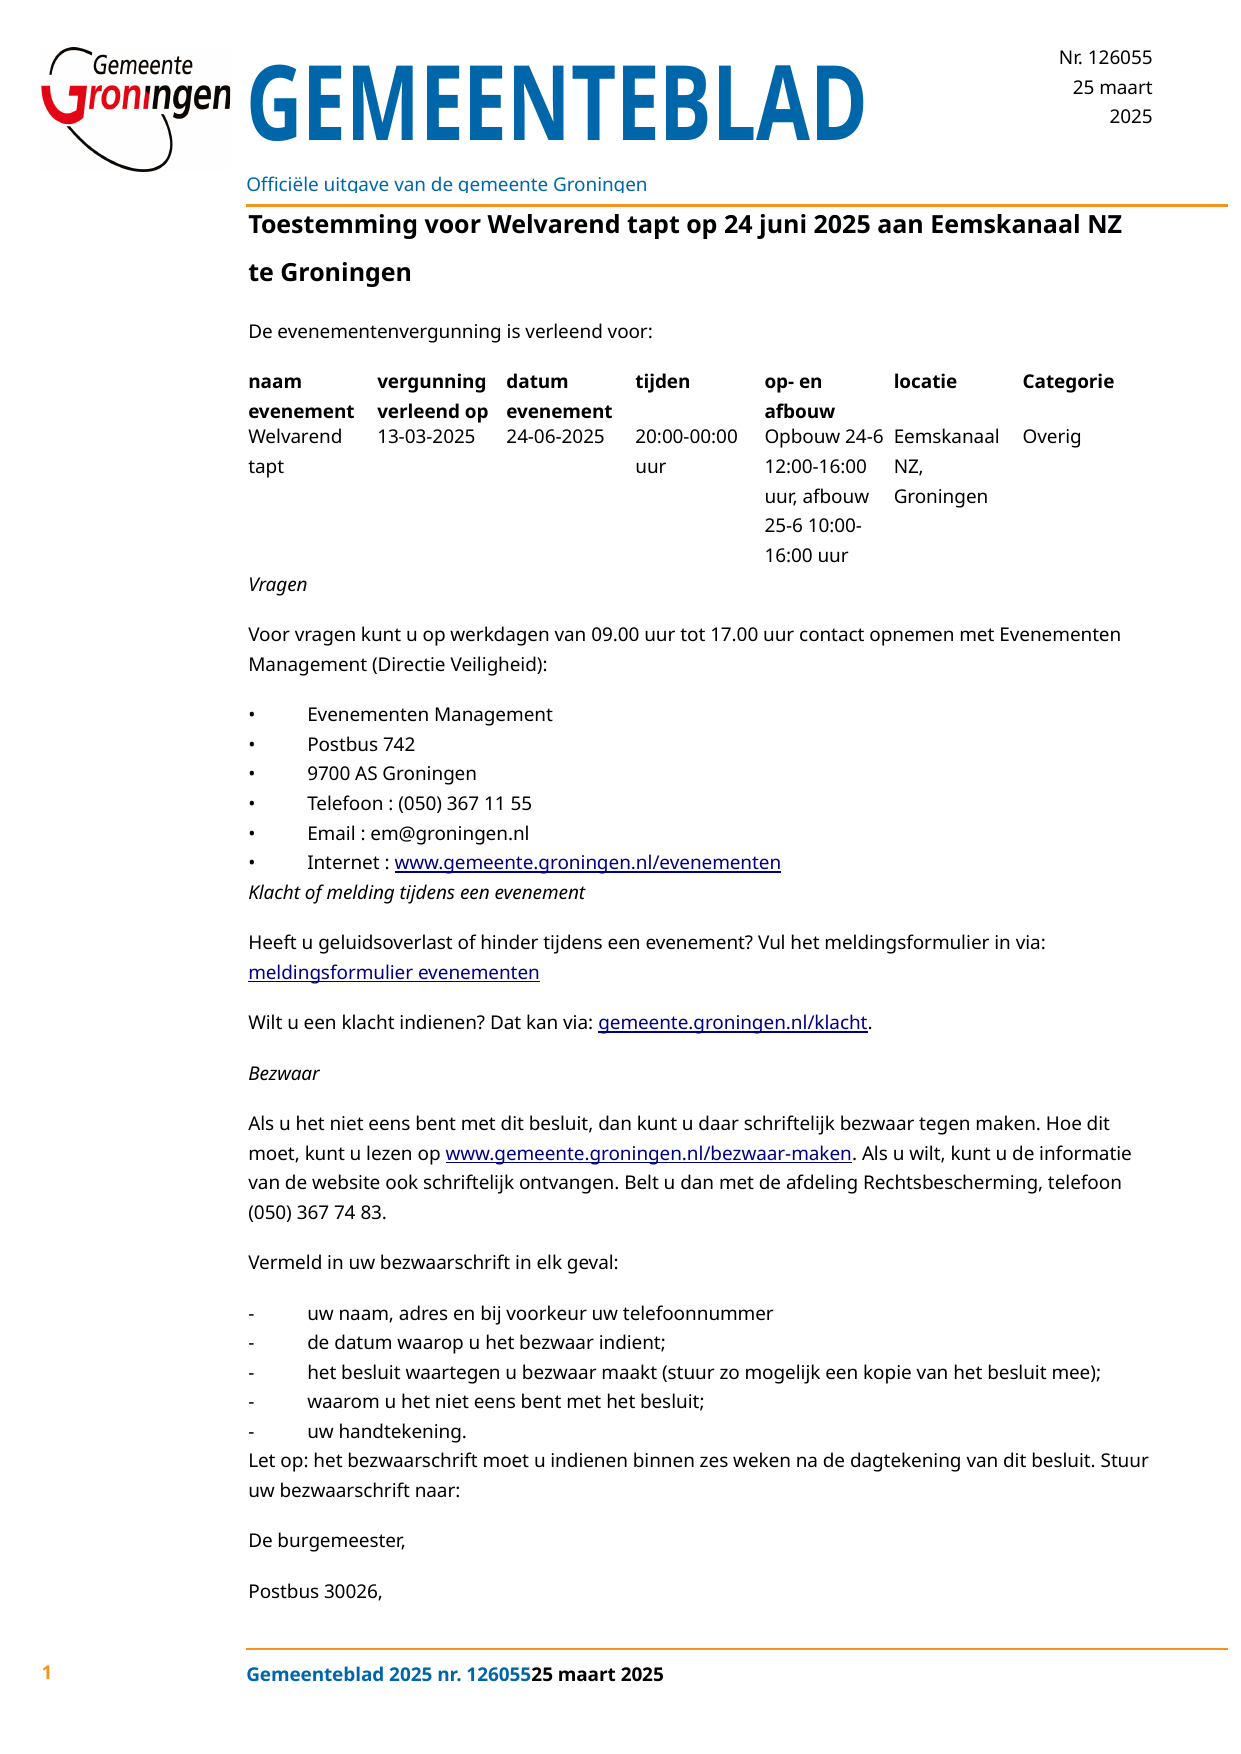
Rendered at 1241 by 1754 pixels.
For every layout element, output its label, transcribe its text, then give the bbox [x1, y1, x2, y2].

table_cell Opbouw 24-6 12:00-16:00 uur, afbouw 25-6 10:00-16:00 uur [764, 424, 893, 568]
text Wilt u een klacht indienen? Dat kan via: gemeente.groningen.nl/klacht. [248, 1009, 1152, 1035]
list 9700 AS Groningen [248, 761, 1152, 786]
list de datum waarop u het bezwaar indient; [248, 1329, 1152, 1355]
list uw handtekening. [248, 1418, 1152, 1444]
text Toestemming voor Welvarend tapt op 24 juni 2025 aan Eemskanaal NZ te Groningen [248, 207, 1152, 288]
list Postbus 742 [248, 731, 1152, 757]
table_header Categorie [1023, 369, 1152, 424]
table_header locatie [894, 369, 1022, 424]
table_cell 20:00-00:00 uur [635, 424, 764, 568]
list waarom u het niet eens bent met het besluit; [248, 1388, 1152, 1414]
table_header vergunning verleend op [377, 369, 506, 424]
list uw naam, adres en bij voorkeur uw telefoonnummer [248, 1300, 1152, 1326]
table_header naam evenement [248, 369, 377, 424]
list Evenementen Management [248, 701, 1152, 727]
table_header tijden [635, 369, 764, 424]
text De evenementenvergunning is verleend voor: [248, 318, 1152, 344]
text Let op: het bezwaarschrift moet u indienen binnen zes weken na de dagtekening van dit besluit. Stuur uw bezwaarschrift naar: [248, 1448, 1152, 1503]
text Voor vragen kunt u op werkdagen van 09.00 uur tot 17.00 uur contact opnemen met Evenementen Management (Directie Veiligheid): [248, 621, 1152, 677]
table_cell Welvarend tapt [248, 424, 377, 568]
table_cell 24-06-2025 [506, 424, 635, 568]
list Telefoon : (050) 367 11 55 [248, 790, 1152, 816]
list Internet : www.gemeente.groningen.nl/evenementen [248, 849, 1152, 875]
list Email : em@groningen.nl [248, 820, 1152, 846]
text Vragen [248, 571, 1152, 597]
text Heeft u geluidsoverlast of hinder tijdens een evenement? Vul het meldingsformulier in via: meldingsformulier evenementen [248, 929, 1152, 985]
list het besluit waartegen u bezwaar maakt (stuur zo mogelijk een kopie van het besluit mee); [248, 1359, 1152, 1385]
text De burgemeester, [248, 1528, 1152, 1553]
text Bezwaar [248, 1060, 1152, 1086]
table_cell Eemskanaal NZ, Groningen [894, 424, 1022, 568]
table_header op- en afbouw [764, 369, 893, 424]
table_cell 13-03-2025 [377, 424, 506, 568]
table_cell Overig [1023, 424, 1152, 568]
picture [41, 47, 231, 172]
text Vermeld in uw bezwaarschrift in elk geval: [248, 1249, 1152, 1275]
text Klacht of melding tijdens een evenement [248, 879, 1152, 905]
text Postbus 30026, [248, 1578, 1152, 1604]
text Als u het niet eens bent met dit besluit, dan kunt u daar schriftelijk bezwaar tegen maken. Hoe dit moet, kunt u lezen op www.gemeente.groningen.nl/bezwaar-maken. Als u wilt, kunt u de informatie van de website ook schriftelijk ontvangen. Belt u dan met de afdeling Rechtsbescherming, telefoon (050) 367 74 83. [248, 1110, 1152, 1225]
table_header datum evenement [506, 369, 635, 424]
